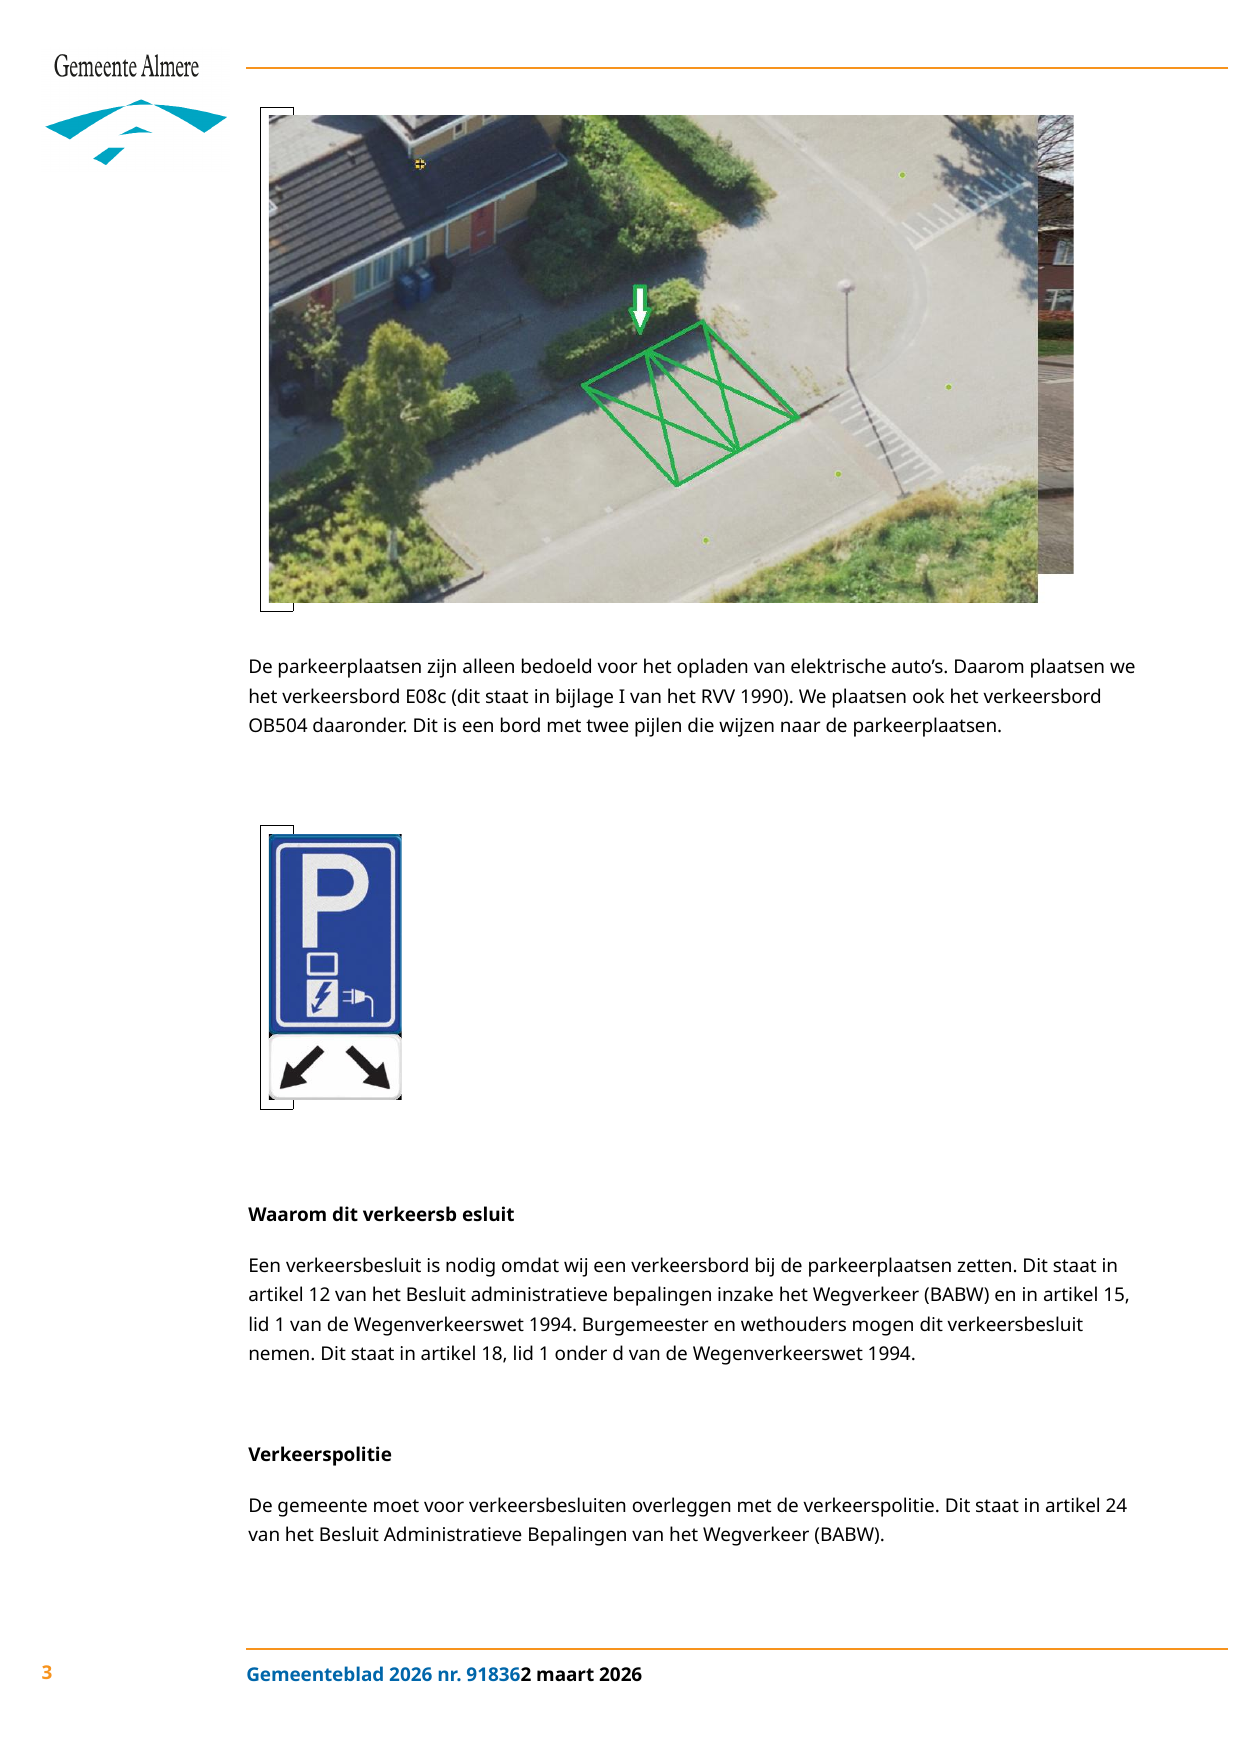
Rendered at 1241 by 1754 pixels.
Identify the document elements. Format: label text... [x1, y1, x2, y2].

text De gemeente moet voor verkeersbesluiten overleggen met de verkeerspolitie. Dit staat in artikel 24 van het Besluit Administratieve Bepalingen van het Wegverkeer (BABW). [248, 1492, 1152, 1547]
text Waarom dit verkeersb esluit [248, 1201, 1152, 1227]
text De parkeerplaatsen zijn alleen bedoeld voor het opladen van elektrische auto’s. Daarom plaatsen we het verkeersbord E08c (dit staat in bijlage I van het RVV 1990). We plaatsen ook het verkeersbord OB504 daaronder. Dit is een bord met twee pijlen die wijzen naar de parkeerplaatsen. [248, 653, 1152, 738]
picture [268, 115, 1074, 603]
text Verkeerspolitie [248, 1441, 1152, 1467]
text Een verkeersbesluit is nodig omdat wij een verkeersbord bij de parkeerplaatsen zetten. Dit staat in artikel 12 van het Besluit administratieve bepalingen inzake het Wegverkeer (BABW) en in artikel 15, lid 1 van de Wegenverkeerswet 1994. Burgemeester en wethouders mogen dit verkeersbesluit nemen. Dit staat in artikel 18, lid 1 onder d van de Wegenverkeerswet 1994. [248, 1252, 1152, 1366]
picture [268, 834, 402, 1100]
picture [41, 47, 231, 172]
